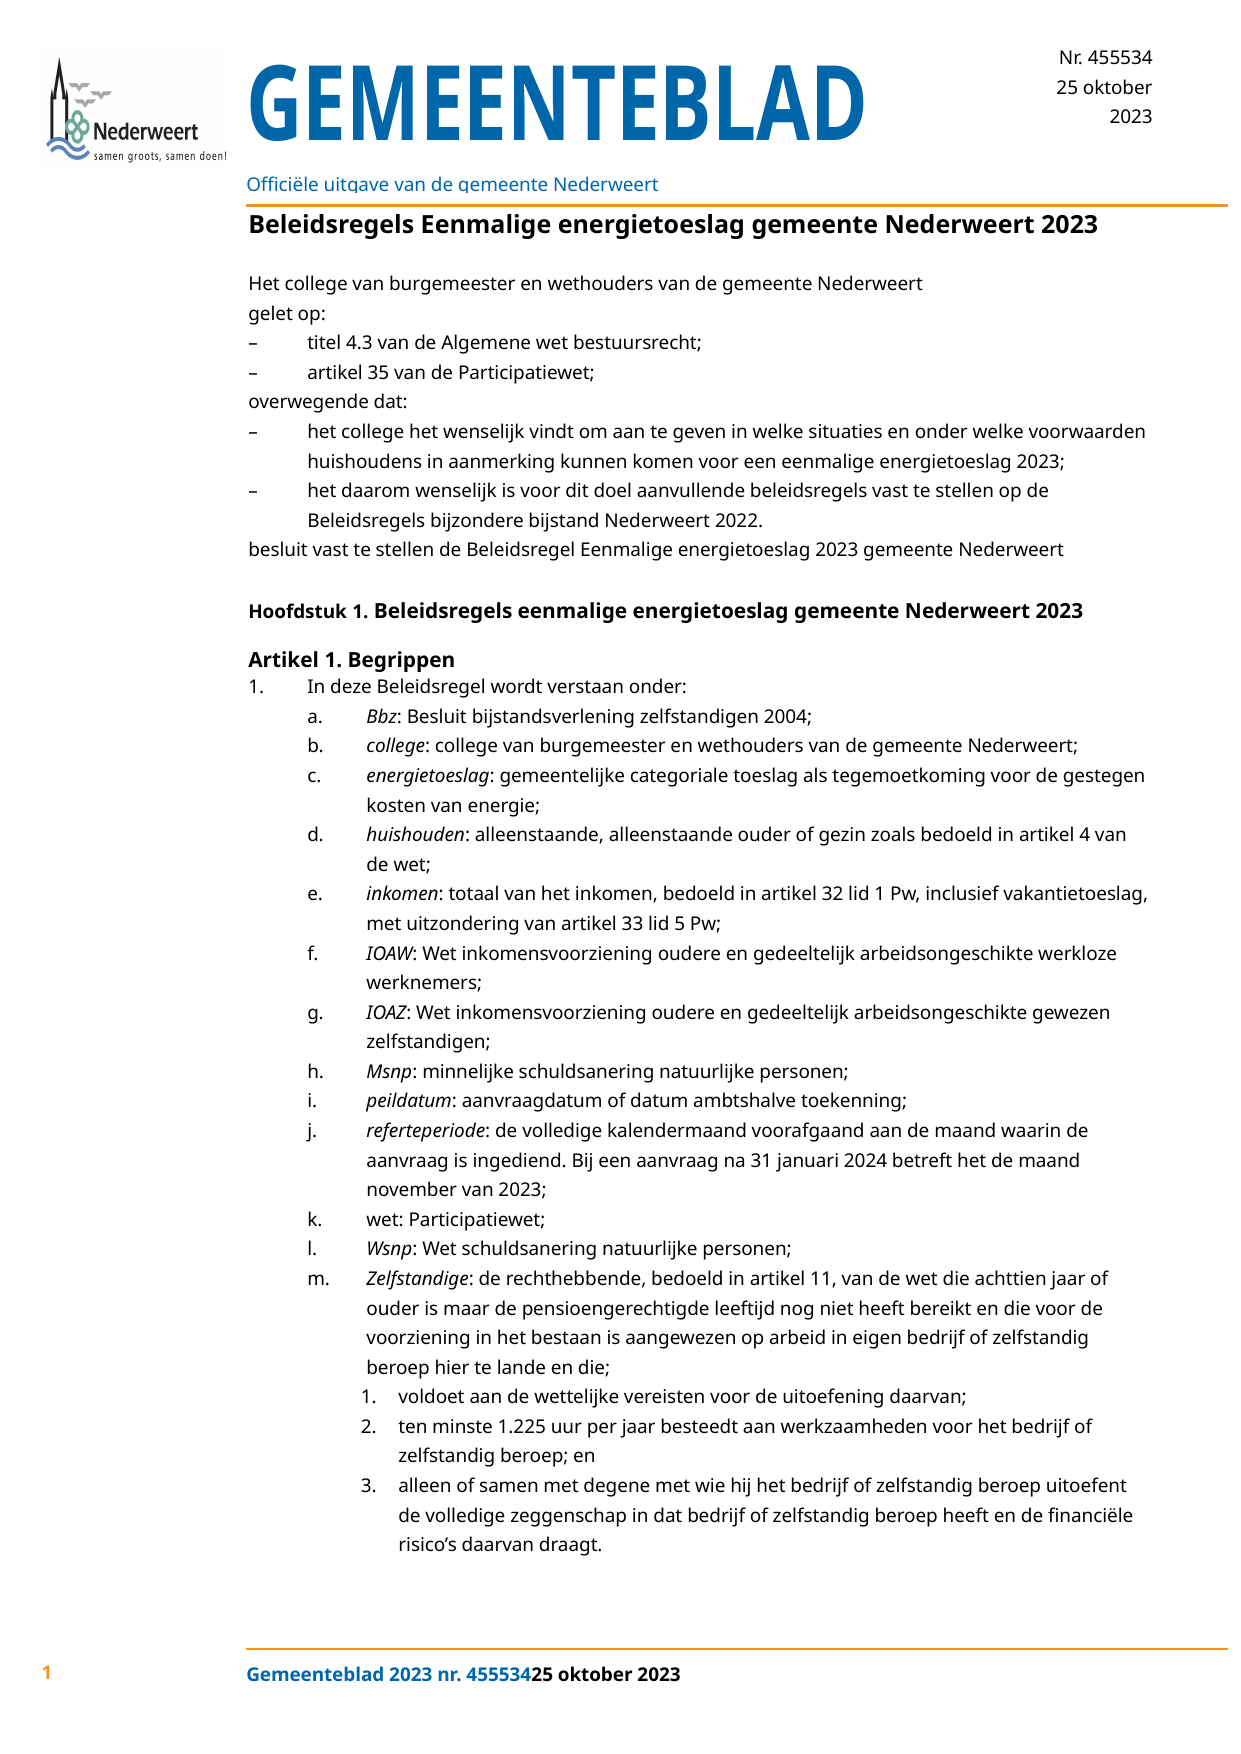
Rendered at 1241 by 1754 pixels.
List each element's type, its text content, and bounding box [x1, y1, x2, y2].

list referteperiode: de volledige kalendermaand voorafgaand aan de maand waarin de aanvraag is ingediend. Bij een aanvraag na 31 januari 2024 betreft het de maand november van 2023; [307, 1117, 1152, 1202]
list Msnp: minnelijke schuldsanering natuurlijke personen; [307, 1058, 1152, 1084]
picture [41, 47, 231, 172]
list artikel 35 van de Participatiewet; [248, 359, 1152, 385]
text overwegende dat: [248, 389, 1152, 414]
list peildatum: aanvraagdatum of datum ambtshalve toekenning; [307, 1088, 1152, 1113]
text besluit vast te stellen de Beleidsregel Eenmalige energietoeslag 2023 gemeente Nederweert [248, 537, 1152, 562]
text Hoofdstuk 1. Beleidsregels eenmalige energietoeslag gemeente Nederweert 2023 [248, 596, 1152, 624]
text Artikel 1. Begrippen [248, 645, 1152, 673]
list Bbz: Besluit bijstandsverlening zelfstandigen 2004; [307, 703, 1152, 729]
list titel 4.3 van de Algemene wet bestuursrecht; [248, 329, 1152, 355]
text Het college van burgemeester en wethouders van de gemeente Nederweert [248, 270, 1152, 296]
list Wsnp: Wet schuldsanering natuurlijke personen; [307, 1236, 1152, 1261]
list Zelfstandige: de rechthebbende, bedoeld in artikel 11, van de wet die achttien jaar of ouder is maar de pensioengerechtigde leeftijd nog niet heeft bereikt en die voor de voorziening in het bestaan is aangewezen op arbeid in eigen bedrijf of zelfstandig beroep hier te lande en die; [307, 1265, 1152, 1379]
list het college het wenselijk vindt om aan te geven in welke situaties en onder welke voorwaarden huishoudens in aanmerking kunnen komen voor een eenmalige energietoeslag 2023; [248, 418, 1152, 473]
list In deze Beleidsregel wordt verstaan onder: [248, 673, 1152, 699]
list wet: Participatiewet; [307, 1206, 1152, 1232]
list IOAZ: Wet inkomensvoorziening oudere en gedeeltelijk arbeidsongeschikte gewezen zelfstandigen; [307, 999, 1152, 1054]
list college: college van burgemeester en wethouders van de gemeente Nederweert; [307, 733, 1152, 758]
list inkomen: totaal van het inkomen, bedoeld in artikel 32 lid 1 Pw, inclusief vakantietoeslag, met uitzondering van artikel 33 lid 5 Pw; [307, 881, 1152, 936]
list voldoet aan de wettelijke vereisten voor de uitoefening daarvan; [361, 1383, 1152, 1409]
text gelet op: [248, 300, 1152, 326]
list IOAW: Wet inkomensvoorziening oudere en gedeeltelijk arbeidsongeschikte werkloze werknemers; [307, 940, 1152, 995]
list het daarom wenselijk is voor dit doel aanvullende beleidsregels vast te stellen op de Beleidsregels bijzondere bijstand Nederweert 2022. [248, 477, 1152, 533]
list huishouden: alleenstaande, alleenstaande ouder of gezin zoals bedoeld in artikel 4 van de wet; [307, 821, 1152, 877]
text Beleidsregels Eenmalige energietoeslag gemeente Nederweert 2023 [248, 207, 1152, 241]
list energietoeslag: gemeentelijke categoriale toeslag als tegemoetkoming voor de gestegen kosten van energie; [307, 762, 1152, 817]
list alleen of samen met degene met wie hij het bedrijf of zelfstandig beroep uitoefent de volledige zeggenschap in dat bedrijf of zelfstandig beroep heeft en de financiële risico’s daarvan draagt. [361, 1472, 1152, 1557]
list ten minste 1.225 uur per jaar besteedt aan werkzaamheden voor het bedrijf of zelfstandig beroep; en [361, 1413, 1152, 1468]
